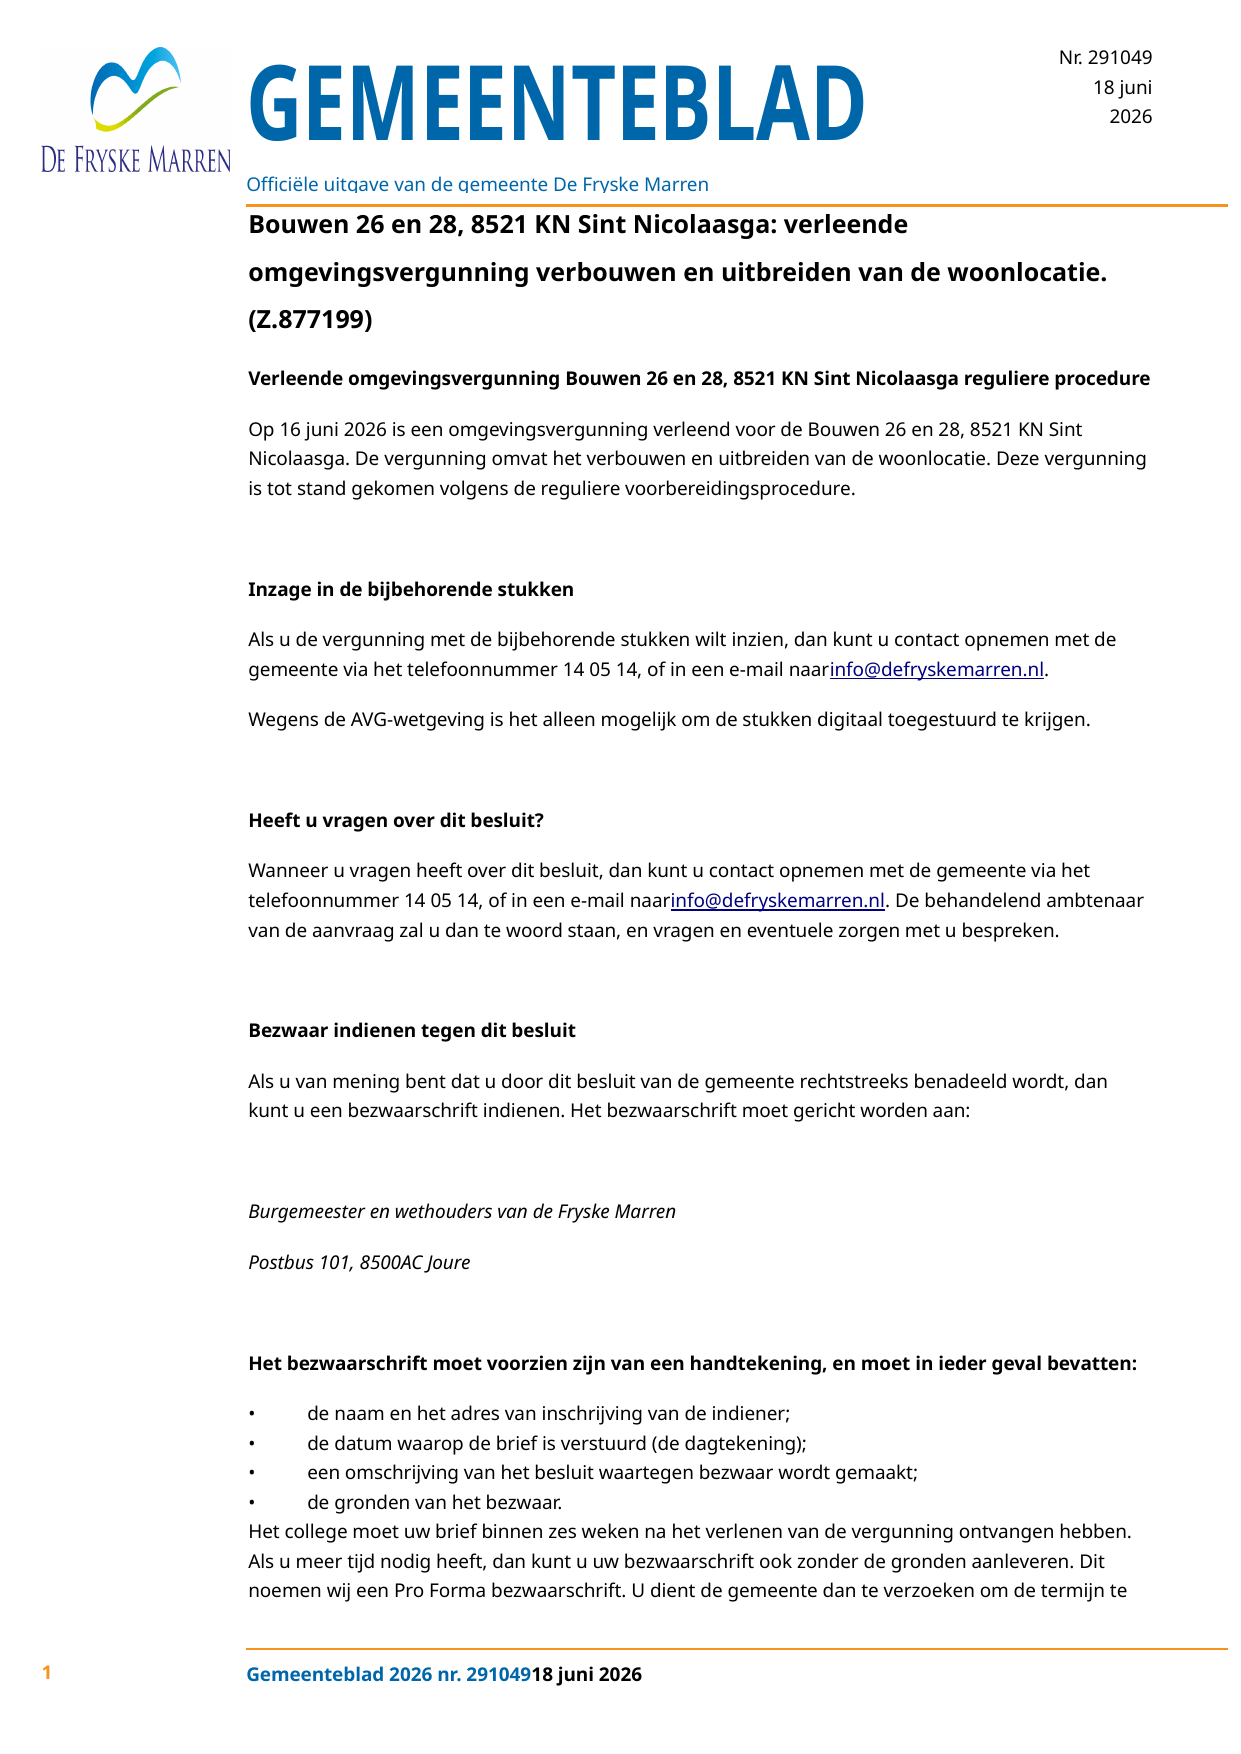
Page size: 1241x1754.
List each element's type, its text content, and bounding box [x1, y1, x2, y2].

picture [41, 47, 231, 172]
list de datum waarop de brief is verstuurd (de dagtekening); [248, 1430, 1152, 1455]
list de gronden van het bezwaar. [248, 1489, 1152, 1514]
text Bezwaar indienen tegen dit besluit [248, 1018, 1152, 1043]
text Wanneer u vragen heeft over dit besluit, dan kunt u contact opnemen met de gemeente via het telefoonnummer 14 05 14, of in een e-mail naarinfo@defryskemarren.nl. De behandelend ambtenaar van de aanvraag zal u dan te woord staan, en vragen en eventuele zorgen met u bespreken. [248, 858, 1152, 942]
text Het college moet uw brief binnen zes weken na het verlenen van de vergunning ontvangen hebben. Als u meer tijd nodig heeft, dan kunt u uw bezwaarschrift ook zonder de gronden aanleveren. Dit noemen wij een Pro Forma bezwaarschrift. U dient de gemeente dan te verzoeken om de termijn te [248, 1518, 1152, 1603]
text Verleende omgevingsvergunning Bouwen 26 en 28, 8521 KN Sint Nicolaasga reguliere procedure [248, 366, 1152, 391]
text Burgemeester en wethouders van de Fryske Marren [248, 1198, 1152, 1224]
text Als u van mening bent dat u door dit besluit van de gemeente rechtstreeks benadeeld wordt, dan kunt u een bezwaarschrift indienen. Het bezwaarschrift moet gericht worden aan: [248, 1068, 1152, 1123]
text Wegens de AVG-wetgeving is het alleen mogelijk om de stukken digitaal toegestuurd te krijgen. [248, 706, 1152, 732]
text Postbus 101, 8500AC Joure [248, 1249, 1152, 1274]
text Als u de vergunning met de bijbehorende stukken wilt inzien, dan kunt u contact opnemen met de gemeente via het telefoonnummer 14 05 14, of in een e-mail naarinfo@defryskemarren.nl. [248, 626, 1152, 682]
list een omschrijving van het besluit waartegen bezwaar wordt gemaakt; [248, 1459, 1152, 1485]
text Heeft u vragen over dit besluit? [248, 807, 1152, 833]
list de naam en het adres van inschrijving van de indiener; [248, 1400, 1152, 1426]
text Inzage in de bijbehorende stukken [248, 576, 1152, 602]
text Het bezwaarschrift moet voorzien zijn van een handtekening, en moet in ieder geval bevatten: [248, 1350, 1152, 1375]
text Bouwen 26 en 28, 8521 KN Sint Nicolaasga: verleende omgevingsvergunning verbouwen en uitbreiden van de woonlocatie. (Z.877199) [248, 207, 1152, 336]
text Op 16 juni 2026 is een omgevingsvergunning verleend voor de Bouwen 26 en 28, 8521 KN Sint Nicolaasga. De vergunning omvat het verbouwen en uitbreiden van de woonlocatie. Deze vergunning is tot stand gekomen volgens de reguliere voorbereidingsprocedure. [248, 416, 1152, 501]
